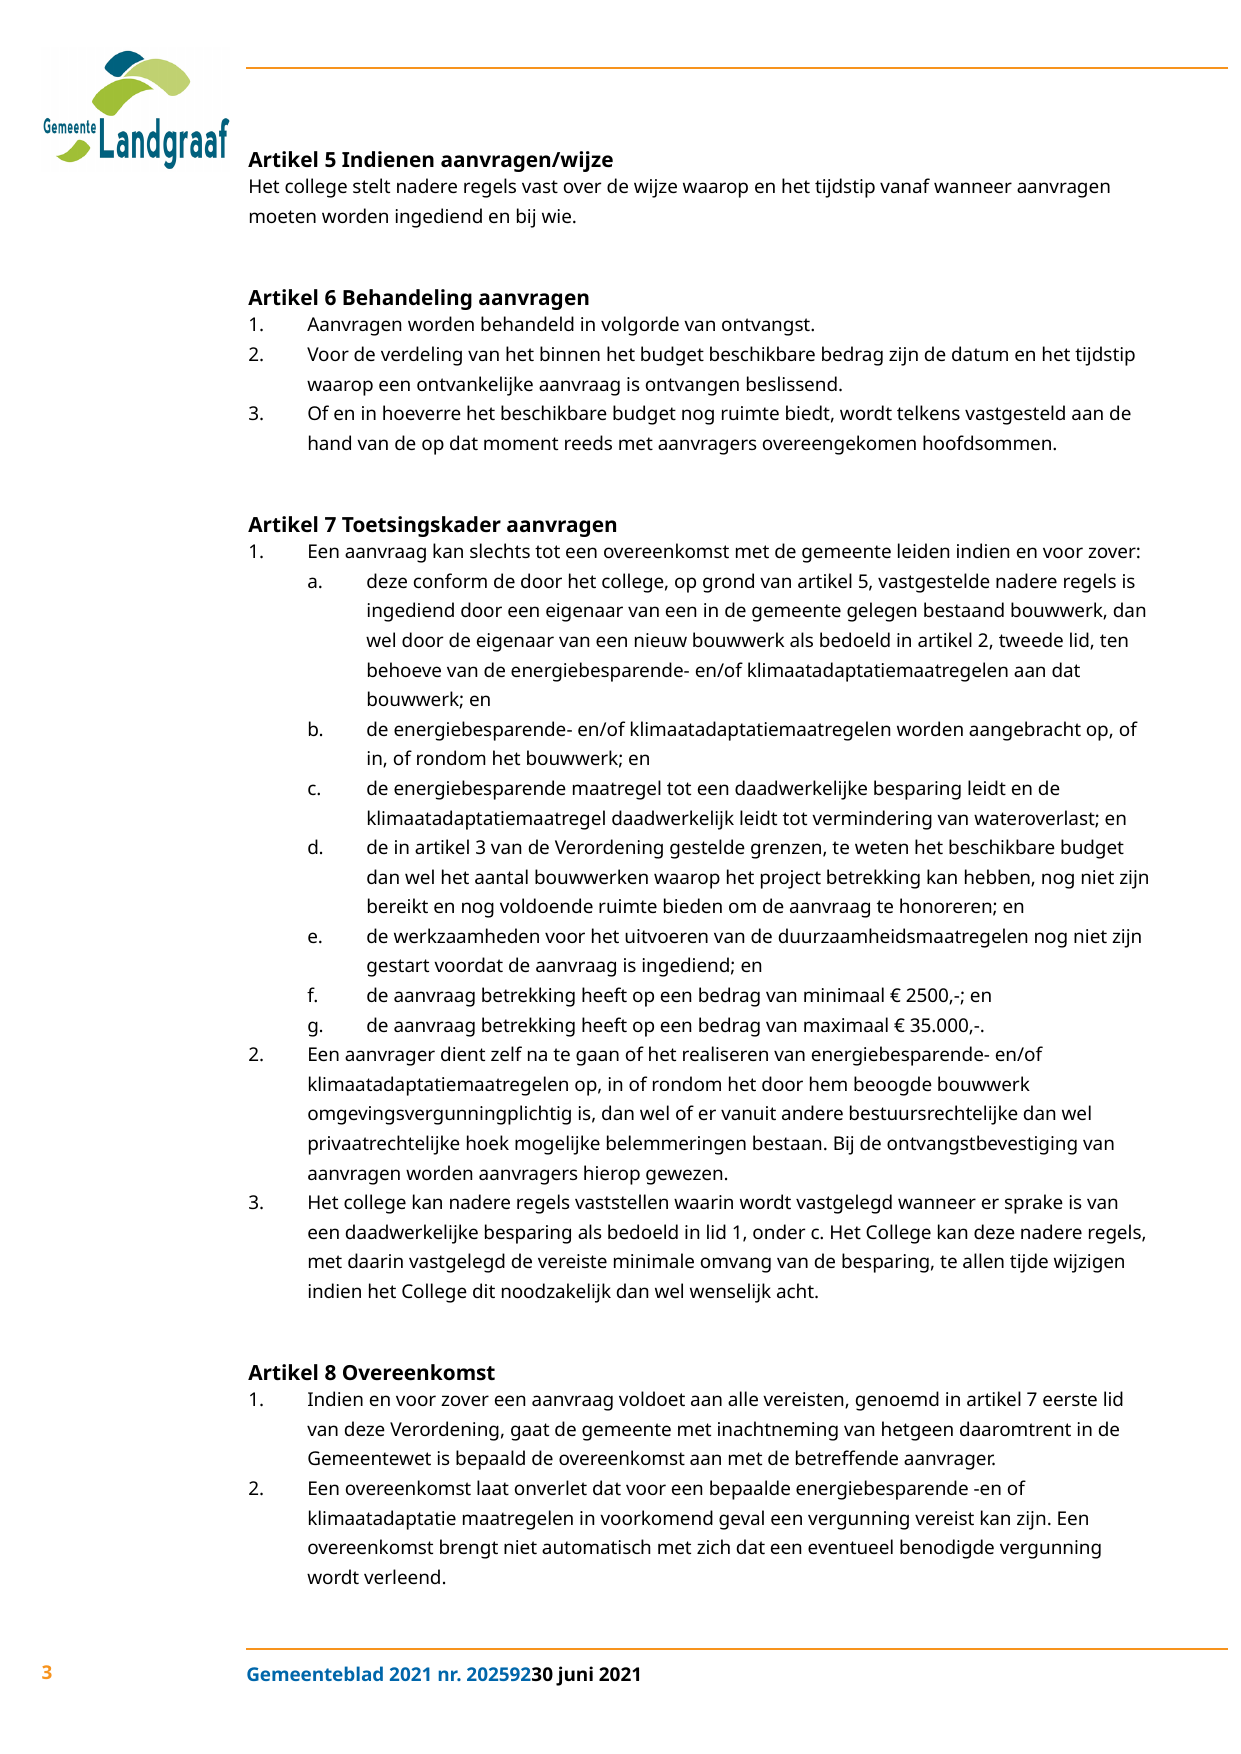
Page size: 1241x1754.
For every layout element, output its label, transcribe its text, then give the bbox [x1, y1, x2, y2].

list de werkzaamheden voor het uitvoeren van de duurzaamheidsmaatregelen nog niet zijn gestart voordat de aanvraag is ingediend; en [307, 923, 1152, 978]
list Een overeenkomst laat onverlet dat voor een bepaalde energiebesparende -en of klimaatadaptatie maatregelen in voorkomend geval een vergunning vereist kan zijn. Een overeenkomst brengt niet automatisch met zich dat een eventueel benodigde vergunning wordt verleend. [248, 1475, 1152, 1590]
picture [41, 47, 231, 172]
text Artikel 8 Overeenkomst [248, 1358, 1152, 1386]
text Artikel 7 Toetsingskader aanvragen [248, 510, 1152, 538]
list Het college kan nadere regels vaststellen waarin wordt vastgelegd wanneer er sprake is van een daadwerkelijke besparing als bedoeld in lid 1, onder c. Het College kan deze nadere regels, met daarin vastgelegd de vereiste minimale omvang van de besparing, te allen tijde wijzigen indien het College dit noodzakelijk dan wel wenselijk acht. [248, 1189, 1152, 1304]
list Een aanvrager dient zelf na te gaan of het realiseren van energiebesparende- en/of klimaatadaptatiemaatregelen op, in of rondom het door hem beoogde bouwwerk omgevingsvergunningplichtig is, dan wel of er vanuit andere bestuursrechtelijke dan wel privaatrechtelijke hoek mogelijke belemmeringen bestaan. Bij de ontvangstbevestiging van aanvragen worden aanvragers hierop gewezen. [248, 1041, 1152, 1185]
list Of en in hoeverre het beschikbare budget nog ruimte biedt, wordt telkens vastgesteld aan de hand van de op dat moment reeds met aanvragers overeengekomen hoofdsommen. [248, 400, 1152, 456]
list de in artikel 3 van de Verordening gestelde grenzen, te weten het beschikbare budget dan wel het aantal bouwwerken waarop het project betrekking kan hebben, nog niet zijn bereikt en nog voldoende ruimte bieden om de aanvraag te honoreren; en [307, 834, 1152, 919]
list de energiebesparende maatregel tot een daadwerkelijke besparing leidt en de klimaatadaptatiemaatregel daadwerkelijk leidt tot vermindering van wateroverlast; en [307, 775, 1152, 830]
list deze conform de door het college, op grond van artikel 5, vastgestelde nadere regels is ingediend door een eigenaar van een in de gemeente gelegen bestaand bouwwerk, dan wel door de eigenaar van een nieuw bouwwerk als bedoeld in artikel 2, tweede lid, ten behoeve van de energiebesparende- en/of klimaatadaptatiemaatregelen aan dat bouwwerk; en [307, 568, 1152, 712]
list Aanvragen worden behandeld in volgorde van ontvangst. [248, 312, 1152, 337]
list de aanvraag betrekking heeft op een bedrag van maximaal € 35.000,-. [307, 1012, 1152, 1037]
list de aanvraag betrekking heeft op een bedrag van minimaal € 2500,-; en [307, 982, 1152, 1008]
text Artikel 6 Behandeling aanvragen [248, 283, 1152, 312]
list Voor de verdeling van het binnen het budget beschikbare bedrag zijn de datum en het tijdstip waarop een ontvankelijke aanvraag is ontvangen beslissend. [248, 341, 1152, 397]
list Indien en voor zover een aanvraag voldoet aan alle vereisten, genoemd in artikel 7 eerste lid van deze Verordening, gaat de gemeente met inachtneming van hetgeen daaromtrent in de Gemeentewet is bepaald de overeenkomst aan met de betreffende aanvrager. [248, 1386, 1152, 1471]
list de energiebesparende- en/of klimaatadaptatiemaatregelen worden aangebracht op, of in, of rondom het bouwwerk; en [307, 716, 1152, 771]
list Een aanvraag kan slechts tot een overeenkomst met de gemeente leiden indien en voor zover: [248, 538, 1152, 564]
text Het college stelt nadere regels vast over de wijze waarop en het tijdstip vanaf wanneer aanvragen moeten worden ingediend en bij wie. [248, 174, 1152, 229]
text Artikel 5 Indienen aanvragen/wijze [248, 145, 1152, 174]
